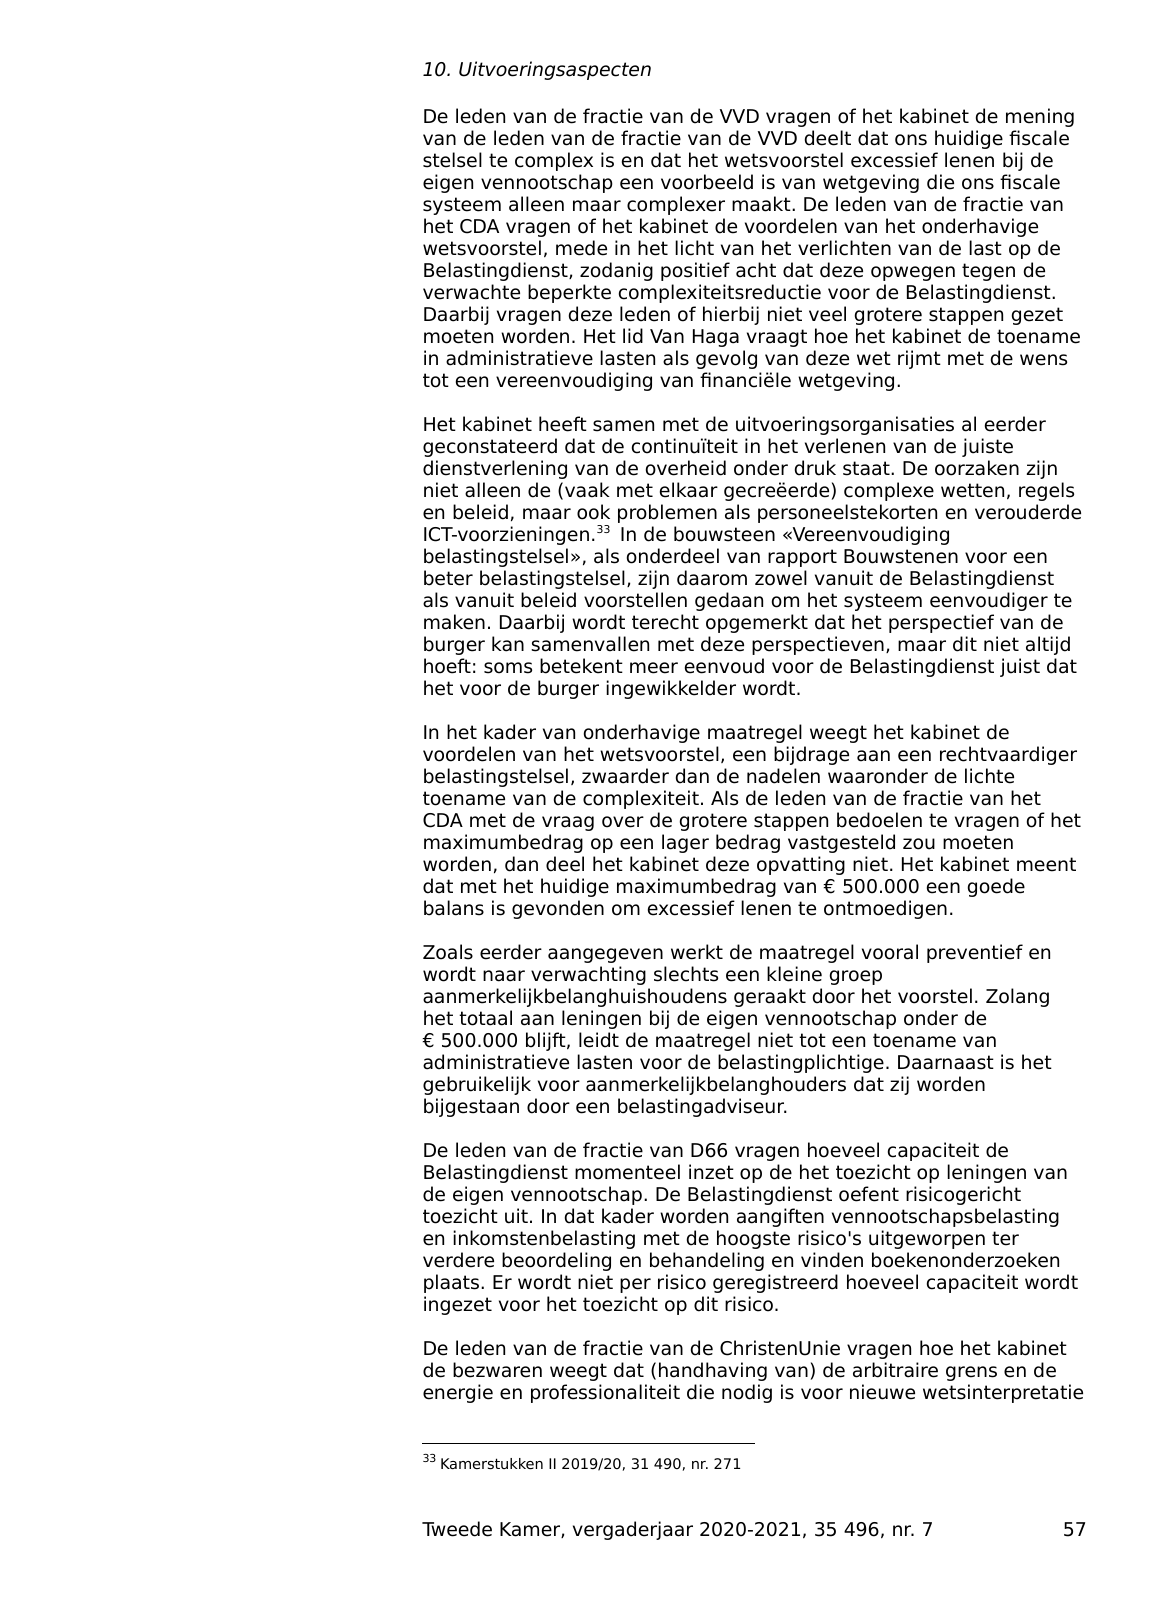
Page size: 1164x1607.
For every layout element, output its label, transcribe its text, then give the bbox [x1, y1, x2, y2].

text In het kader van onderhavige maatregel weegt het kabinet de voordelen van het wetsvoorstel, een bijdrage aan een rechtvaardiger belastingstelsel, zwaarder dan de nadelen waaronder de lichte toename van de complexiteit. Als de leden van de fractie van het CDA met de vraag over de grotere stappen bedoelen te vragen of het maximumbedrag op een lager bedrag vastgesteld zou moeten worden, dan deel het kabinet deze opvatting niet. Het kabinet meent dat met het huidige maximumbedrag van € 500.000 een goede balans is gevonden om excessief lenen te ontmoedigen. [422, 722, 1087, 920]
text Het kabinet heeft samen met de uitvoeringsorganisaties al eerder geconstateerd dat de continuïteit in het verlenen van de juiste dienstverlening van de overheid onder druk staat. De oorzaken zijn niet alleen de (vaak met elkaar gecreëerde) complexe wetten, regels en beleid, maar ook problemen als personeelstekorten en verouderde ICT-voorzieningen. In de bouwsteen «Vereenvoudiging belastingstelsel», als onderdeel van rapport Bouwstenen voor een beter belastingstelsel, zijn daarom zowel vanuit de Belastingdienst als vanuit beleid voorstellen gedaan om het systeem eenvoudiger te maken. Daarbij wordt terecht opgemerkt dat het perspectief van de burger kan samenvallen met deze perspectieven, maar dit niet altijd hoeft: soms betekent meer eenvoud voor de Belastingdienst juist dat het voor de burger ingewikkelder wordt. [422, 414, 1087, 700]
text De leden van de fractie van D66 vragen hoeveel capaciteit de Belastingdienst momenteel inzet op de het toezicht op leningen van de eigen vennootschap. De Belastingdienst oefent risicogericht toezicht uit. In dat kader worden aangiften vennootschapsbelasting en inkomstenbelasting met de hoogste risico's uitgeworpen ter verdere beoordeling en behandeling en vinden boekenonderzoeken plaats. Er wordt niet per risico geregistreerd hoeveel capaciteit wordt ingezet voor het toezicht op dit risico. [422, 1140, 1087, 1316]
text De leden van de fractie van de ChristenUnie vragen hoe het kabinet de bezwaren weegt dat (handhaving van) de arbitraire grens en de energie en professionaliteit die nodig is voor nieuwe wetsinterpretatie [422, 1338, 1087, 1404]
text Kamerstukken II 2019/20, 31 490, nr. 271 [422, 1452, 1087, 1474]
text Zoals eerder aangegeven werkt de maatregel vooral preventief en wordt naar verwachting slechts een kleine groep aanmerkelijkbelanghuishoudens geraakt door het voorstel. Zolang het totaal aan leningen bij de eigen vennootschap onder de € 500.000 blijft, leidt de maatregel niet tot een toename van administratieve lasten voor de belastingplichtige. Daarnaast is het gebruikelijk voor aanmerkelijkbelanghouders dat zij worden bijgestaan door een belastingadviseur. [422, 942, 1087, 1118]
text De leden van de fractie van de VVD vragen of het kabinet de mening van de leden van de fractie van de VVD deelt dat ons huidige fiscale stelsel te complex is en dat het wetsvoorstel excessief lenen bij de eigen vennootschap een voorbeeld is van wetgeving die ons fiscale systeem alleen maar complexer maakt. De leden van de fractie van het CDA vragen of het kabinet de voordelen van het onderhavige wetsvoorstel, mede in het licht van het verlichten van de last op de Belastingdienst, zodanig positief acht dat deze opwegen tegen de verwachte beperkte complexiteitsreductie voor de Belastingdienst. Daarbij vragen deze leden of hierbij niet veel grotere stappen gezet moeten worden. Het lid Van Haga vraagt hoe het kabinet de toename in administratieve lasten als gevolg van deze wet rijmt met de wens tot een vereenvoudiging van financiële wetgeving. [422, 106, 1087, 392]
subtitle 10. Uitvoeringsaspecten [422, 59, 1087, 81]
